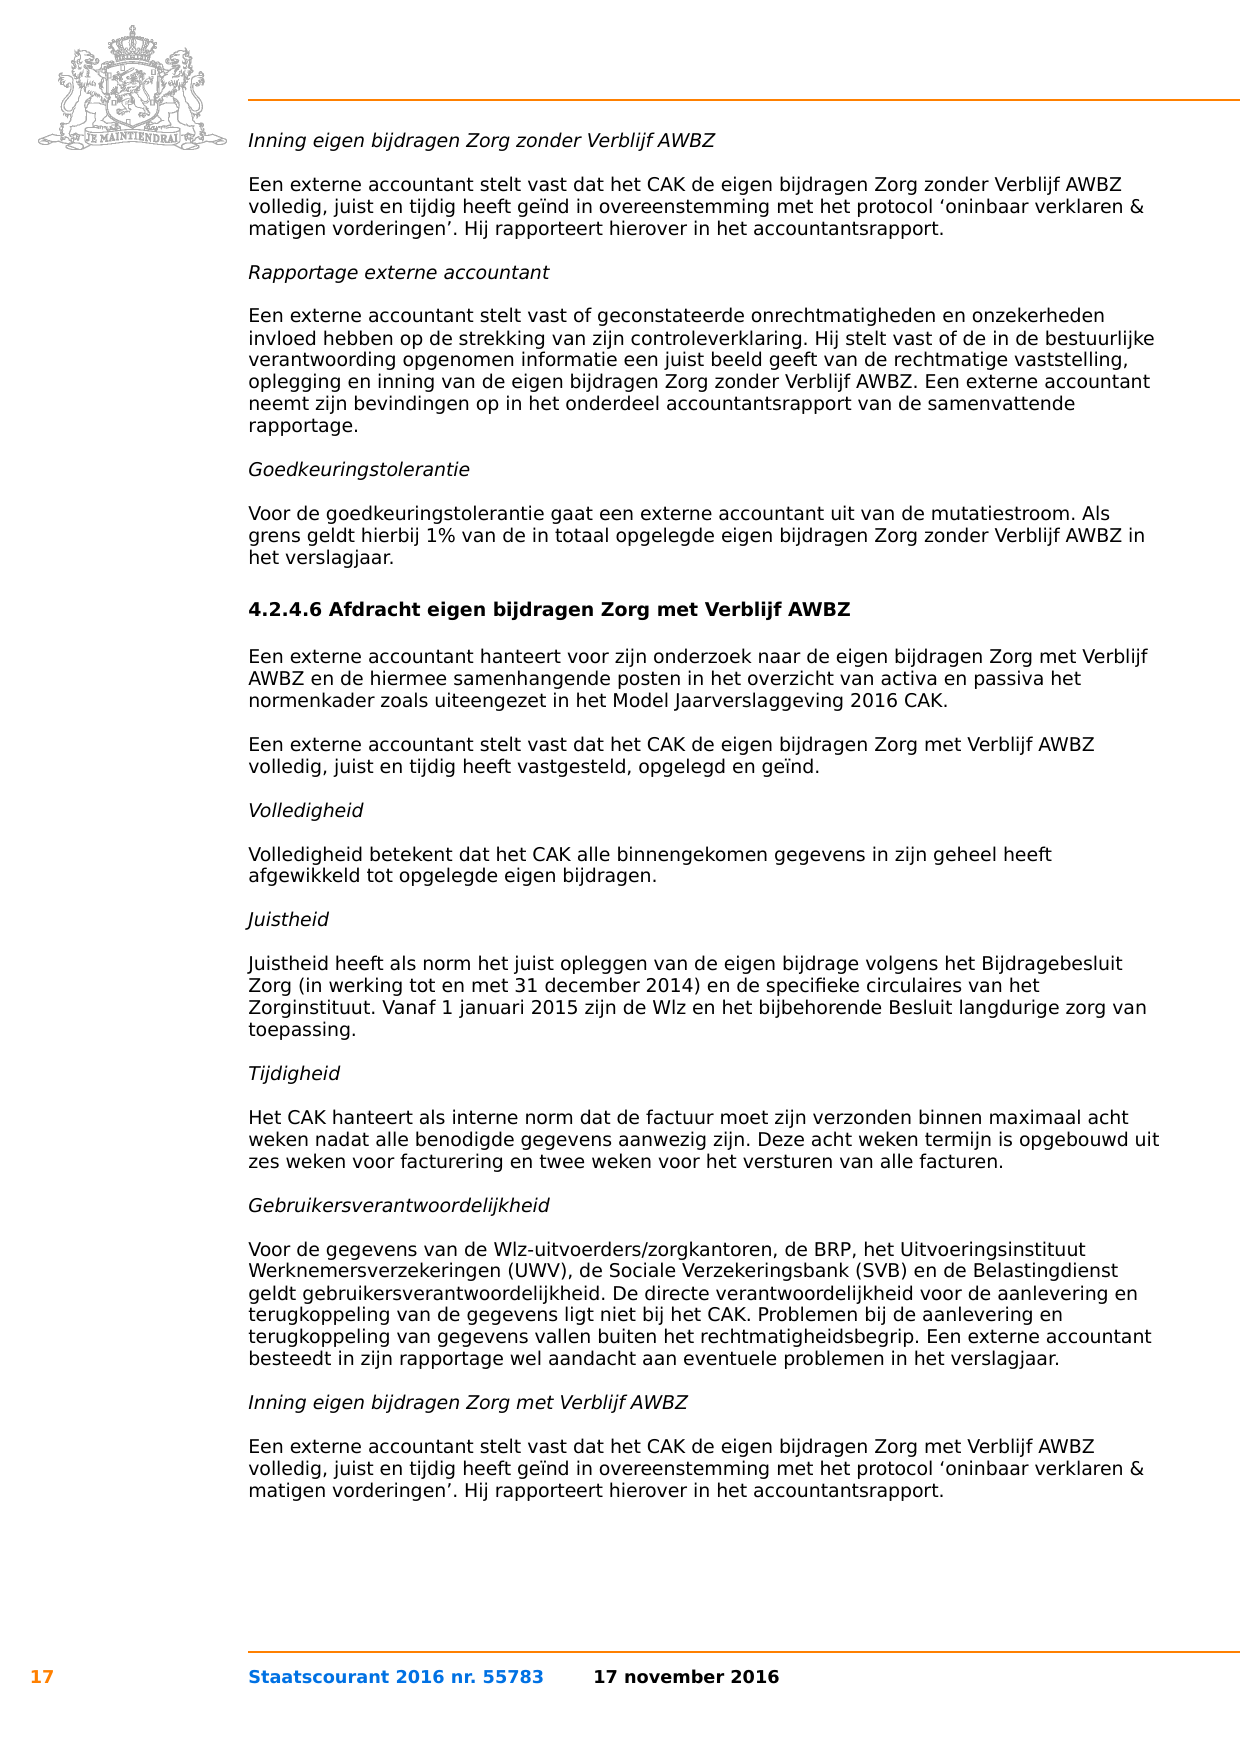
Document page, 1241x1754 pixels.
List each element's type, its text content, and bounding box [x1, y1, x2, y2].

subtitle Inning eigen bijdragen Zorg met Verblijf AWBZ [248, 1392, 1163, 1414]
subtitle 4.2.4.6 Afdracht eigen bijdragen Zorg met Verblijf AWBZ [248, 599, 1163, 621]
text Volledigheid betekent dat het CAK alle binnengekomen gegevens in zijn geheel heeft afgewikkeld tot opgelegde eigen bijdragen. [248, 843, 1163, 887]
text Juistheid heeft als norm het juist opleggen van de eigen bijdrage volgens het Bijdragebesluit Zorg (in werking tot en met 31 december 2014) en de specifieke circulaires van het Zorginstituut. Vanaf 1 januari 2015 zijn de Wlz en het bijbehorende Besluit langdurige zorg van toepassing. [248, 953, 1163, 1041]
picture [38, 25, 227, 150]
text Een externe accountant stelt vast dat het CAK de eigen bijdragen Zorg met Verblijf AWBZ volledig, juist en tijdig heeft geïnd in overeenstemming met het protocol ‘oninbaar verklaren & matigen vorderingen’. Hij rapporteert hierover in het accountantsrapport. [248, 1436, 1163, 1502]
subtitle Volledigheid [248, 799, 1163, 822]
text Een externe accountant stelt vast of geconstateerde onrechtmatigheden en onzekerheden invloed hebben op de strekking van zijn controleverklaring. Hij stelt vast of de in de bestuurlijke verantwoording opgenomen informatie een juist beeld geeft van de rechtmatige vaststelling, oplegging en inning van de eigen bijdragen Zorg zonder Verblijf AWBZ. Een externe accountant neemt zijn bevindingen op in het onderdeel accountantsrapport van de samenvattende rapportage. [248, 305, 1163, 437]
text Een externe accountant hanteert voor zijn onderzoek naar de eigen bijdragen Zorg met Verblijf AWBZ en de hiermee samenhangende posten in het overzicht van activa en passiva het normenkader zoals uiteengezet in het Model Jaarverslaggeving 2016 CAK. [248, 646, 1163, 712]
text Een externe accountant stelt vast dat het CAK de eigen bijdragen Zorg met Verblijf AWBZ volledig, juist en tijdig heeft vastgesteld, opgelegd en geïnd. [248, 734, 1163, 778]
text Een externe accountant stelt vast dat het CAK de eigen bijdragen Zorg zonder Verblijf AWBZ volledig, juist en tijdig heeft geïnd in overeenstemming met het protocol ‘oninbaar verklaren & matigen vorderingen’. Hij rapporteert hierover in het accountantsrapport. [248, 174, 1163, 240]
subtitle Juistheid [248, 909, 1163, 931]
text Voor de goedkeuringstolerantie gaat een externe accountant uit van de mutatiestroom. Als grens geldt hierbij 1% van de in totaal opgelegde eigen bijdragen Zorg zonder Verblijf AWBZ in het verslagjaar. [248, 503, 1163, 569]
text Voor de gegevens van de Wlz-uitvoerders/zorgkantoren, de BRP, het Uitvoeringsinstituut Werknemersverzekeringen (UWV), de Sociale Verzekeringsbank (SVB) en de Belastingdienst geldt gebruikersverantwoordelijkheid. De directe verantwoordelijkheid voor de aanlevering en terugkoppeling van de gegevens ligt niet bij het CAK. Problemen bij de aanlevering en terugkoppeling van gegevens vallen buiten het rechtmatigheidsbegrip. Een externe accountant besteedt in zijn rapportage wel aandacht aan eventuele problemen in het verslagjaar. [248, 1238, 1163, 1370]
subtitle Tijdigheid [248, 1063, 1163, 1085]
subtitle Gebruikersverantwoordelijkheid [248, 1194, 1163, 1217]
subtitle Inning eigen bijdragen Zorg zonder Verblijf AWBZ [248, 130, 1163, 152]
subtitle Rapportage externe accountant [248, 262, 1163, 283]
subtitle Goedkeuringstolerantie [248, 459, 1163, 481]
text Het CAK hanteert als interne norm dat de factuur moet zijn verzonden binnen maximaal acht weken nadat alle benodigde gegevens aanwezig zijn. Deze acht weken termijn is opgebouwd uit zes weken voor facturering en twee weken voor het versturen van alle facturen. [248, 1107, 1163, 1173]
